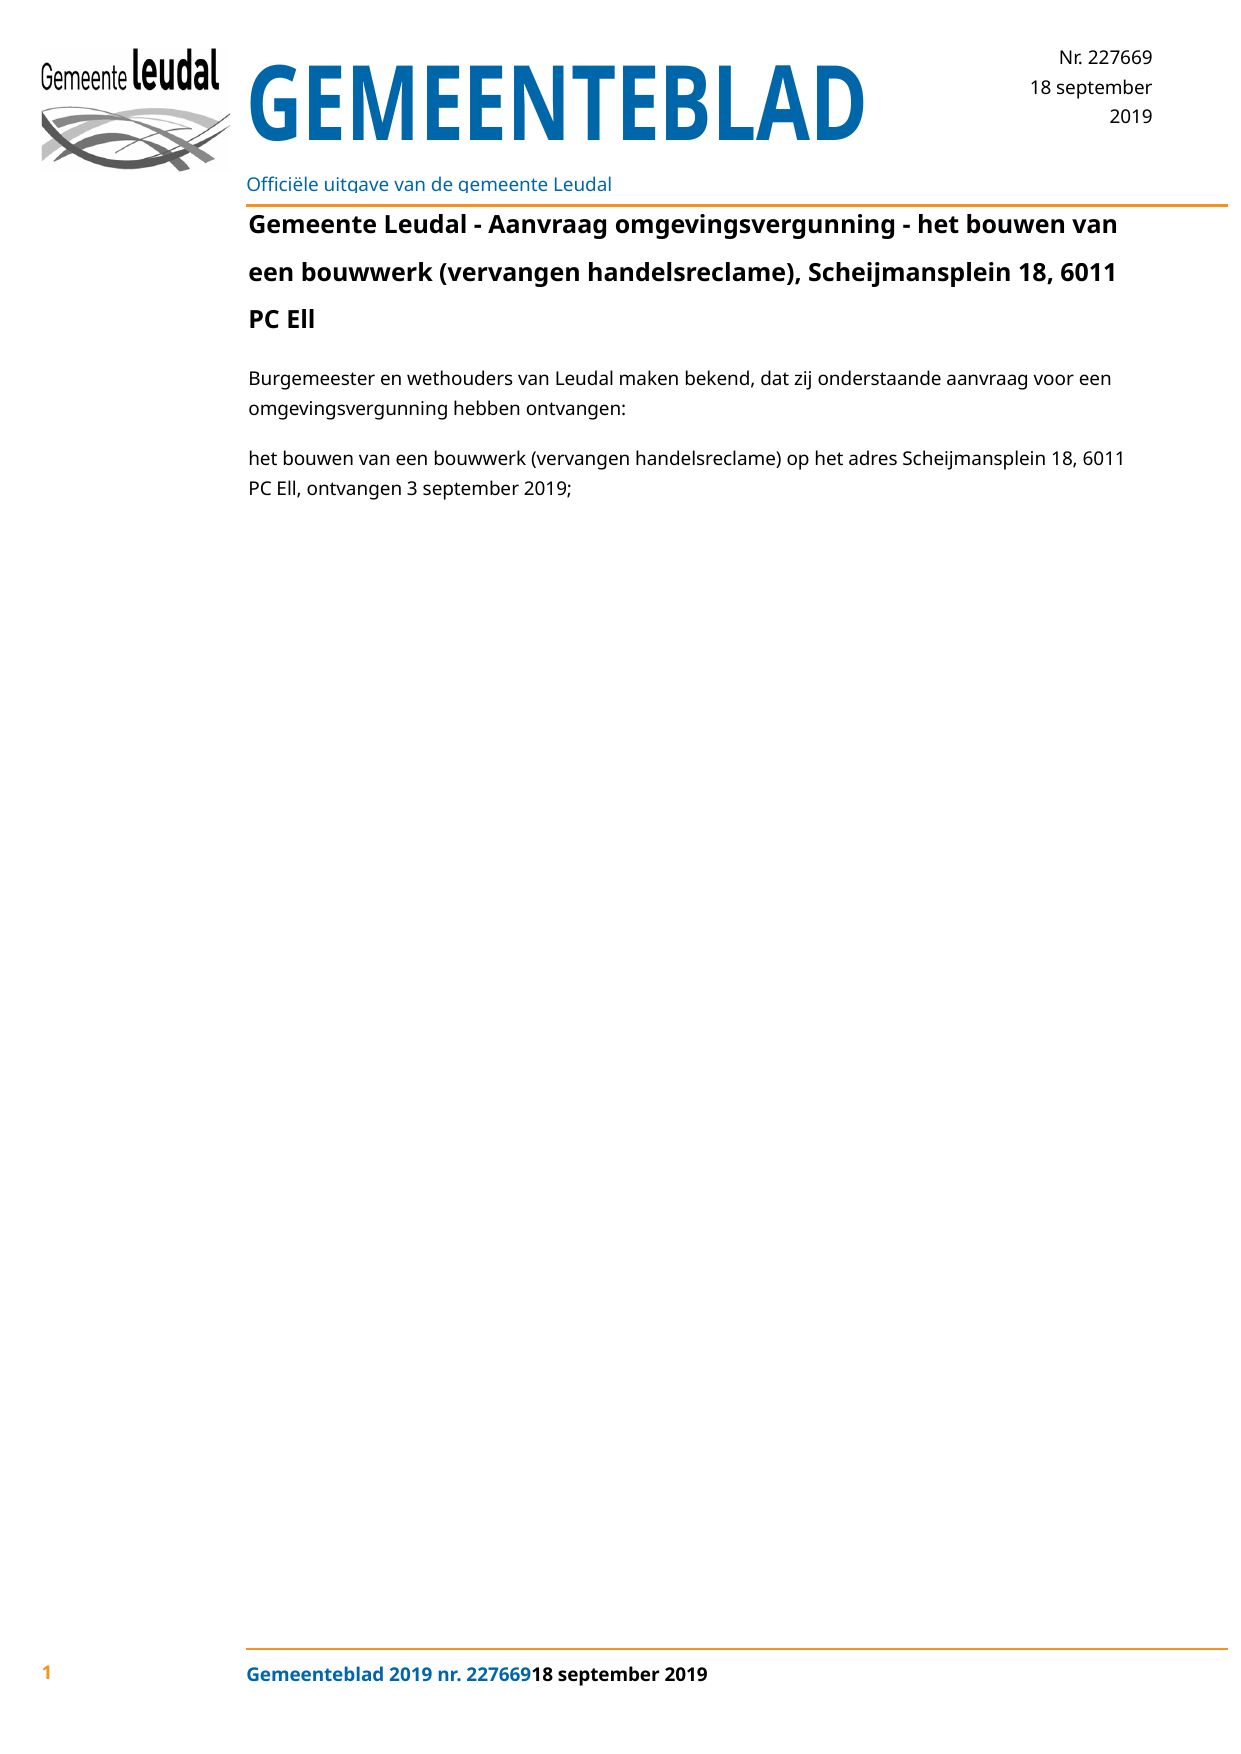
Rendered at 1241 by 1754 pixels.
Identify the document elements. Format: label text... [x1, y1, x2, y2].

text het bouwen van een bouwwerk (vervangen handelsreclame) op het adres Scheijmansplein 18, 6011 PC Ell, ontvangen 3 september 2019; [248, 446, 1152, 501]
text Burgemeester en wethouders van Leudal maken bekend, dat zij onderstaande aanvraag voor een omgevingsvergunning hebben ontvangen: [248, 366, 1152, 421]
text Gemeente Leudal - Aanvraag omgevingsvergunning - het bouwen van een bouwwerk (vervangen handelsreclame), Scheijmansplein 18, 6011 PC Ell [248, 207, 1152, 336]
picture [41, 47, 231, 172]
